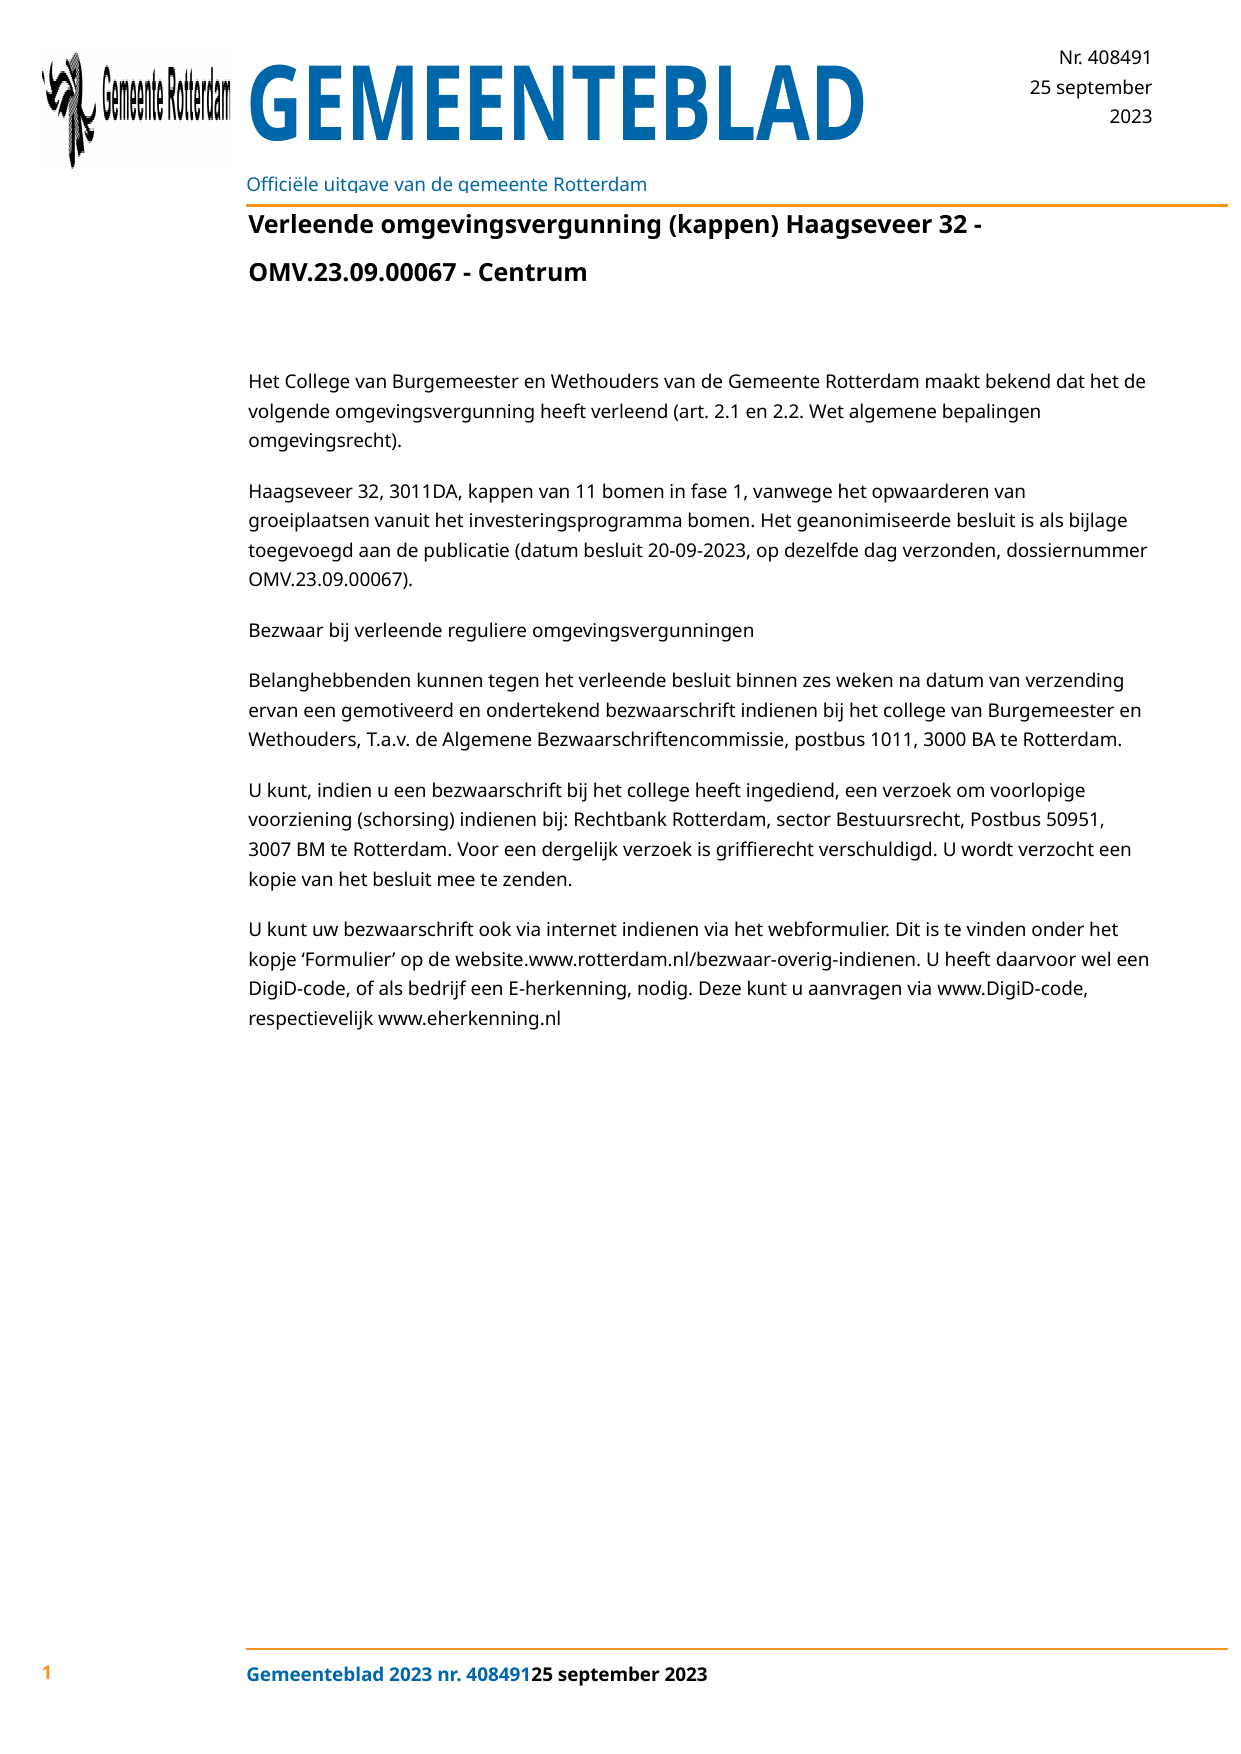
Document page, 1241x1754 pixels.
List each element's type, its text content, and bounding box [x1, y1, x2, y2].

text U kunt, indien u een bezwaarschrift bij het college heeft ingediend, een verzoek om voorlopige voorziening (schorsing) indienen bij: Rechtbank Rotterdam, sector Bestuursrecht, Postbus 50951, 3007 BM te Rotterdam. Voor een dergelijk verzoek is griffierecht verschuldigd. U wordt verzocht een kopie van het besluit mee te zenden. [248, 777, 1152, 892]
text Verleende omgevingsvergunning (kappen) Haagseveer 32 - OMV.23.09.00067 - Centrum [248, 207, 1152, 288]
text U kunt uw bezwaarschrift ook via internet indienen via het webformulier. Dit is te vinden onder het kopje ‘Formulier’ op de website.www.rotterdam.nl/bezwaar-overig-indienen. U heeft daarvoor wel een DigiD-code, of als bedrijf een E-herkenning, nodig. Deze kunt u aanvragen via www.DigiD-code, respectievelijk www.eherkenning.nl [248, 916, 1152, 1031]
text Het College van Burgemeester en Wethouders van de Gemeente Rotterdam maakt bekend dat het de volgende omgevingsvergunning heeft verleend (art. 2.1 en 2.2. Wet algemene bepalingen omgevingsrecht). [248, 368, 1152, 453]
text Belanghebbenden kunnen tegen het verleende besluit binnen zes weken na datum van verzending ervan een gemotiveerd en ondertekend bezwaarschrift indienen bij het college van Burgemeester en Wethouders, T.a.v. de Algemene Bezwaarschriftencommissie, postbus 1011, 3000 BA te Rotterdam. [248, 667, 1152, 752]
text Bezwaar bij verleende reguliere omgevingsvergunningen [248, 617, 1152, 643]
text Haagseveer 32, 3011DA, kappen van 11 bomen in fase 1, vanwege het opwaarderen van groeiplaatsen vanuit het investeringsprogramma bomen. Het geanonimiseerde besluit is als bijlage toegevoegd aan de publicatie (datum besluit 20-09-2023, op dezelfde dag verzonden, dossiernummer OMV.23.09.00067). [248, 478, 1152, 592]
picture [41, 47, 231, 172]
